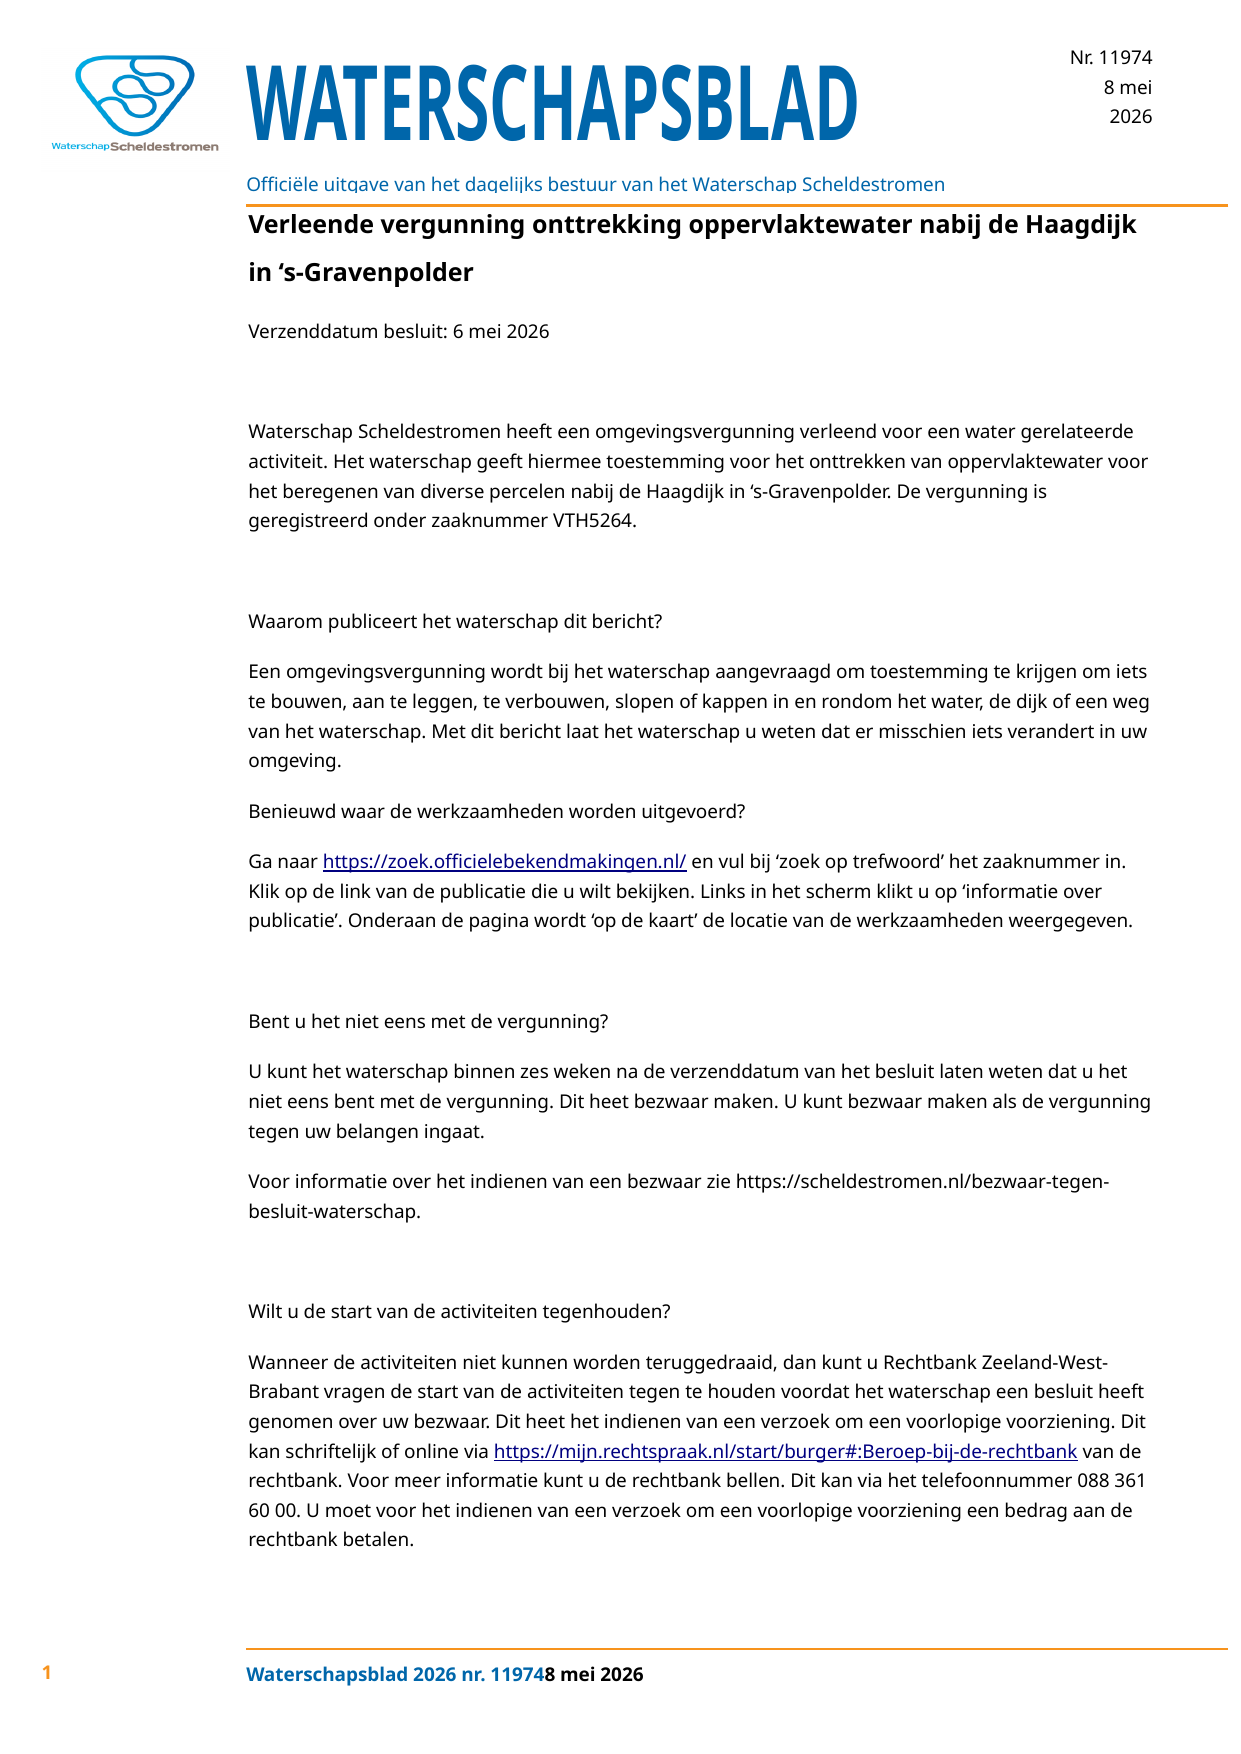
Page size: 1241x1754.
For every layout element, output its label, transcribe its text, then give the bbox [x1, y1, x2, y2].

text U kunt het waterschap binnen zes weken na de verzenddatum van het besluit laten weten dat u het niet eens bent met de vergunning. Dit heet bezwaar maken. U kunt bezwaar maken als de vergunning tegen uw belangen ingaat. [248, 1059, 1152, 1144]
text Benieuwd waar de werkzaamheden worden uitgevoerd? [248, 798, 1152, 824]
text Verzenddatum besluit: 6 mei 2026 [248, 318, 1152, 344]
text Waarom publiceert het waterschap dit bericht? [248, 608, 1152, 634]
text Bent u het niet eens met de vergunning? [248, 1008, 1152, 1034]
text Verleende vergunning onttrekking oppervlaktewater nabij de Haagdijk in ‘s-Gravenpolder [248, 207, 1152, 288]
text Een omgevingsvergunning wordt bij het waterschap aangevraagd om toestemming te krijgen om iets te bouwen, aan te leggen, te verbouwen, slopen of kappen in en rondom het water, de dijk of een weg van het waterschap. Met dit bericht laat het waterschap u weten dat er misschien iets verandert in uw omgeving. [248, 659, 1152, 773]
text Waterschap Scheldestromen heeft een omgevingsvergunning verleend voor een water gerelateerde activiteit. Het waterschap geeft hiermee toestemming voor het onttrekken van oppervlaktewater voor het beregenen van diverse percelen nabij de Haagdijk in ‘s-Gravenpolder. De vergunning is geregistreerd onder zaaknummer VTH5264. [248, 419, 1152, 533]
text Ga naar https://zoek.officielebekendmakingen.nl/ en vul bij ‘zoek op trefwoord’ het zaaknummer in. Klik op de link van de publicatie die u wilt bekijken. Links in het scherm klikt u op ‘informatie over publicatie’. Onderaan de pagina wordt ‘op de kaart’ de locatie van de werkzaamheden weergegeven. [248, 848, 1152, 933]
picture [41, 47, 231, 172]
text Wilt u de start van de activiteiten tegenhouden? [248, 1299, 1152, 1324]
text Voor informatie over het indienen van een bezwaar zie https://scheldestromen.nl/bezwaar-tegen-besluit-waterschap. [248, 1168, 1152, 1224]
text Wanneer de activiteiten niet kunnen worden teruggedraaid, dan kunt u Rechtbank Zeeland-West-Brabant vragen de start van de activiteiten tegen te houden voordat het waterschap een besluit heeft genomen over uw bezwaar. Dit heet het indienen van een verzoek om een voorlopige voorziening. Dit kan schriftelijk of online via https://mijn.rechtspraak.nl/start/burger#:Beroep-bij-de-rechtbank van de rechtbank. Voor meer informatie kunt u de rechtbank bellen. Dit kan via het telefoonnummer 088 361 60 00. U moet voor het indienen van een verzoek om een voorlopige voorziening een bedrag aan de rechtbank betalen. [248, 1349, 1152, 1552]
